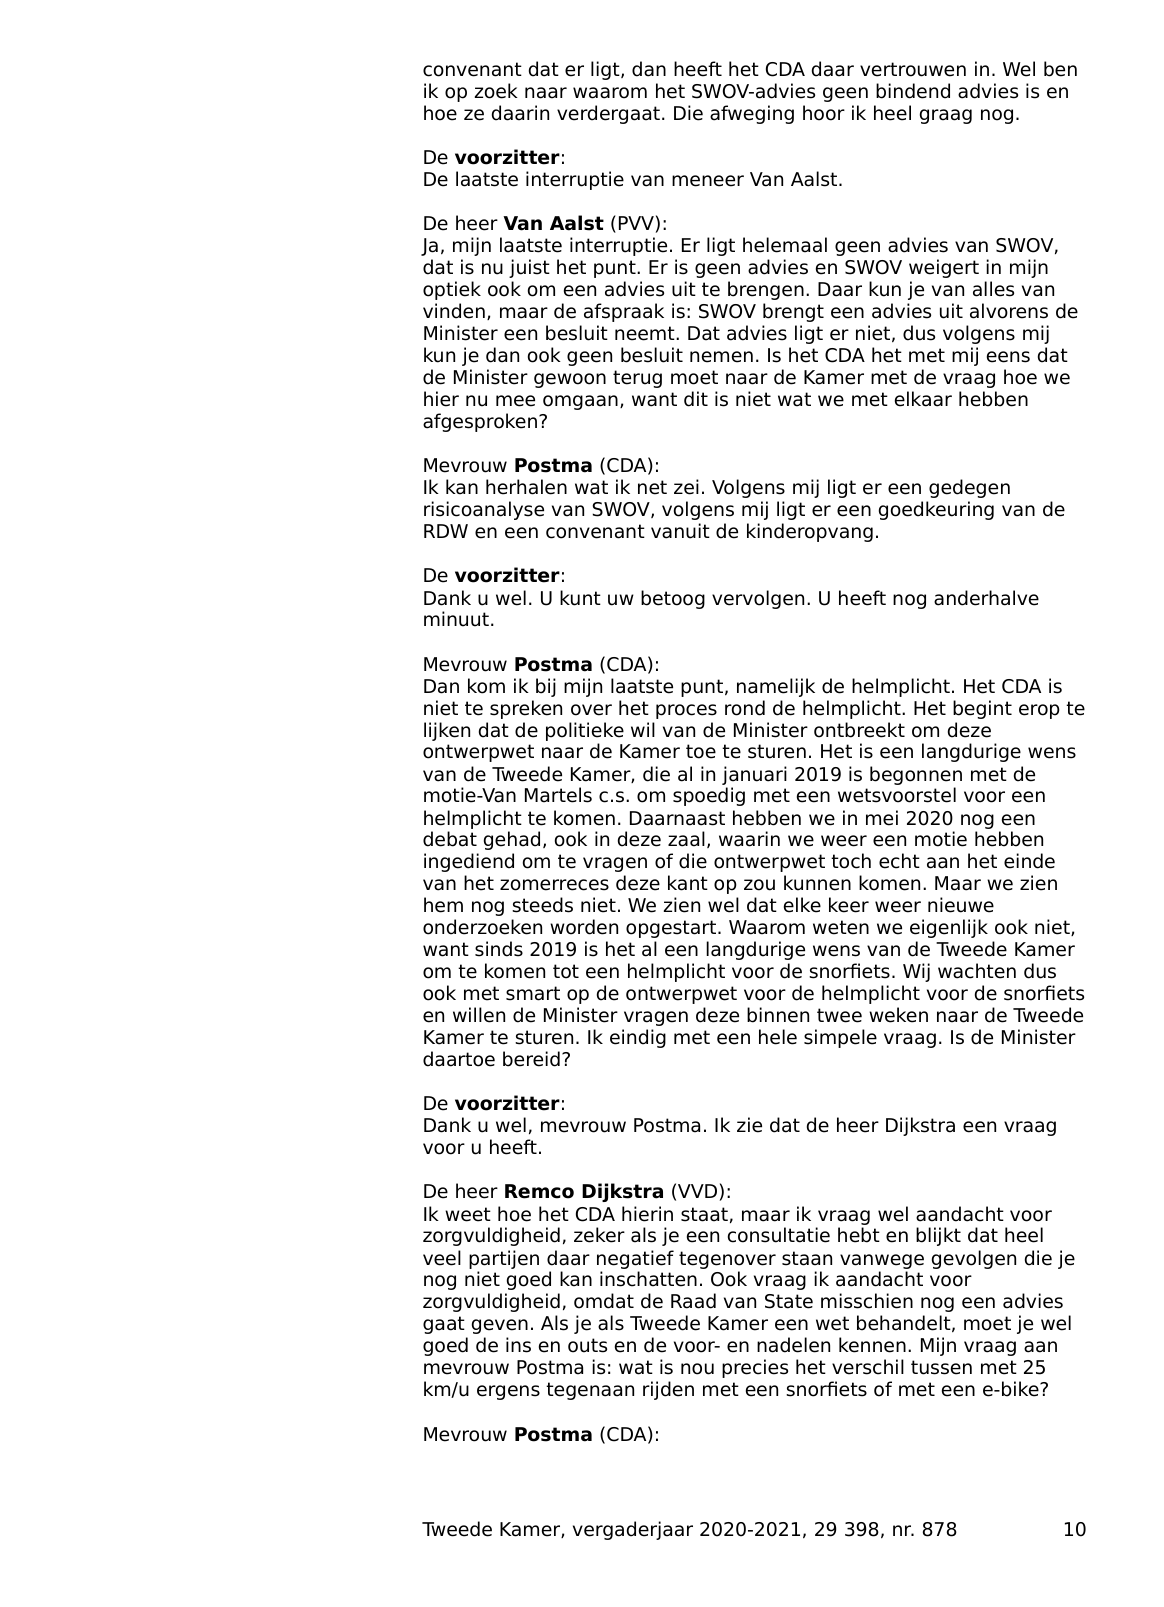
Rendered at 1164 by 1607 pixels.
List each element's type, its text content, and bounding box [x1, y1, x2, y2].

text De heer Van Aalst (PVV): [422, 213, 1087, 235]
text Ik weet hoe het CDA hierin staat, maar ik vraag wel aandacht voor zorgvuldigheid, zeker als je een consultatie hebt en blijkt dat heel veel partijen daar negatief tegenover staan vanwege gevolgen die je nog niet goed kan inschatten. Ook vraag ik aandacht voor zorgvuldigheid, omdat de Raad van State misschien nog een advies gaat geven. Als je als Tweede Kamer een wet behandelt, moet je wel goed de ins en outs en de voor- en nadelen kennen. Mijn vraag aan mevrouw Postma is: wat is nou precies het verschil tussen met 25 km/u ergens tegenaan rijden met een snorfiets of met een e-bike? [422, 1203, 1087, 1401]
text Mevrouw Postma (CDA): [422, 653, 1087, 676]
text De heer Remco Dijkstra (VVD): [422, 1181, 1087, 1203]
text Dank u wel. U kunt uw betoog vervolgen. U heeft nog anderhalve minuut. [422, 587, 1087, 631]
text Dank u wel, mevrouw Postma. Ik zie dat de heer Dijkstra een vraag voor u heeft. [422, 1115, 1087, 1159]
text Ik kan herhalen wat ik net zei. Volgens mij ligt er een gedegen risicoanalyse van SWOV, volgens mij ligt er een goedkeuring van de RDW en een convenant vanuit de kinderopvang. [422, 477, 1087, 543]
text De voorzitter: [422, 565, 1087, 587]
text De voorzitter: [422, 147, 1087, 169]
text De voorzitter: [422, 1093, 1087, 1115]
text convenant dat er ligt, dan heeft het CDA daar vertrouwen in. Wel ben ik op zoek naar waarom het SWOV-advies geen bindend advies is en hoe ze daarin verdergaat. Die afweging hoor ik heel graag nog. [422, 59, 1087, 125]
text De laatste interruptie van meneer Van Aalst. [422, 169, 1087, 191]
text Mevrouw Postma (CDA): [422, 455, 1087, 477]
text Mevrouw Postma (CDA): [422, 1423, 1087, 1445]
text Ja, mijn laatste interruptie. Er ligt helemaal geen advies van SWOV, dat is nu juist het punt. Er is geen advies en SWOV weigert in mijn optiek ook om een advies uit te brengen. Daar kun je van alles van vinden, maar de afspraak is: SWOV brengt een advies uit alvorens de Minister een besluit neemt. Dat advies ligt er niet, dus volgens mij kun je dan ook geen besluit nemen. Is het CDA het met mij eens dat de Minister gewoon terug moet naar de Kamer met de vraag hoe we hier nu mee omgaan, want dit is niet wat we met elkaar hebben afgesproken? [422, 235, 1087, 433]
text Dan kom ik bij mijn laatste punt, namelijk de helmplicht. Het CDA is niet te spreken over het proces rond de helmplicht. Het begint erop te lijken dat de politieke wil van de Minister ontbreekt om deze ontwerpwet naar de Kamer toe te sturen. Het is een langdurige wens van de Tweede Kamer, die al in januari 2019 is begonnen met de motie-Van Martels c.s. om spoedig met een wetsvoorstel voor een helmplicht te komen. Daarnaast hebben we in mei 2020 nog een debat gehad, ook in deze zaal, waarin we weer een motie hebben ingediend om te vragen of die ontwerpwet toch echt aan het einde van het zomerreces deze kant op zou kunnen komen. Maar we zien hem nog steeds niet. We zien wel dat elke keer weer nieuwe onderzoeken worden opgestart. Waarom weten we eigenlijk ook niet, want sinds 2019 is het al een langdurige wens van de Tweede Kamer om te komen tot een helmplicht voor de snorfiets. Wij wachten dus ook met smart op de ontwerpwet voor de helmplicht voor de snorfiets en willen de Minister vragen deze binnen twee weken naar de Tweede Kamer te sturen. Ik eindig met een hele simpele vraag. Is de Minister daartoe bereid? [422, 676, 1087, 1071]
